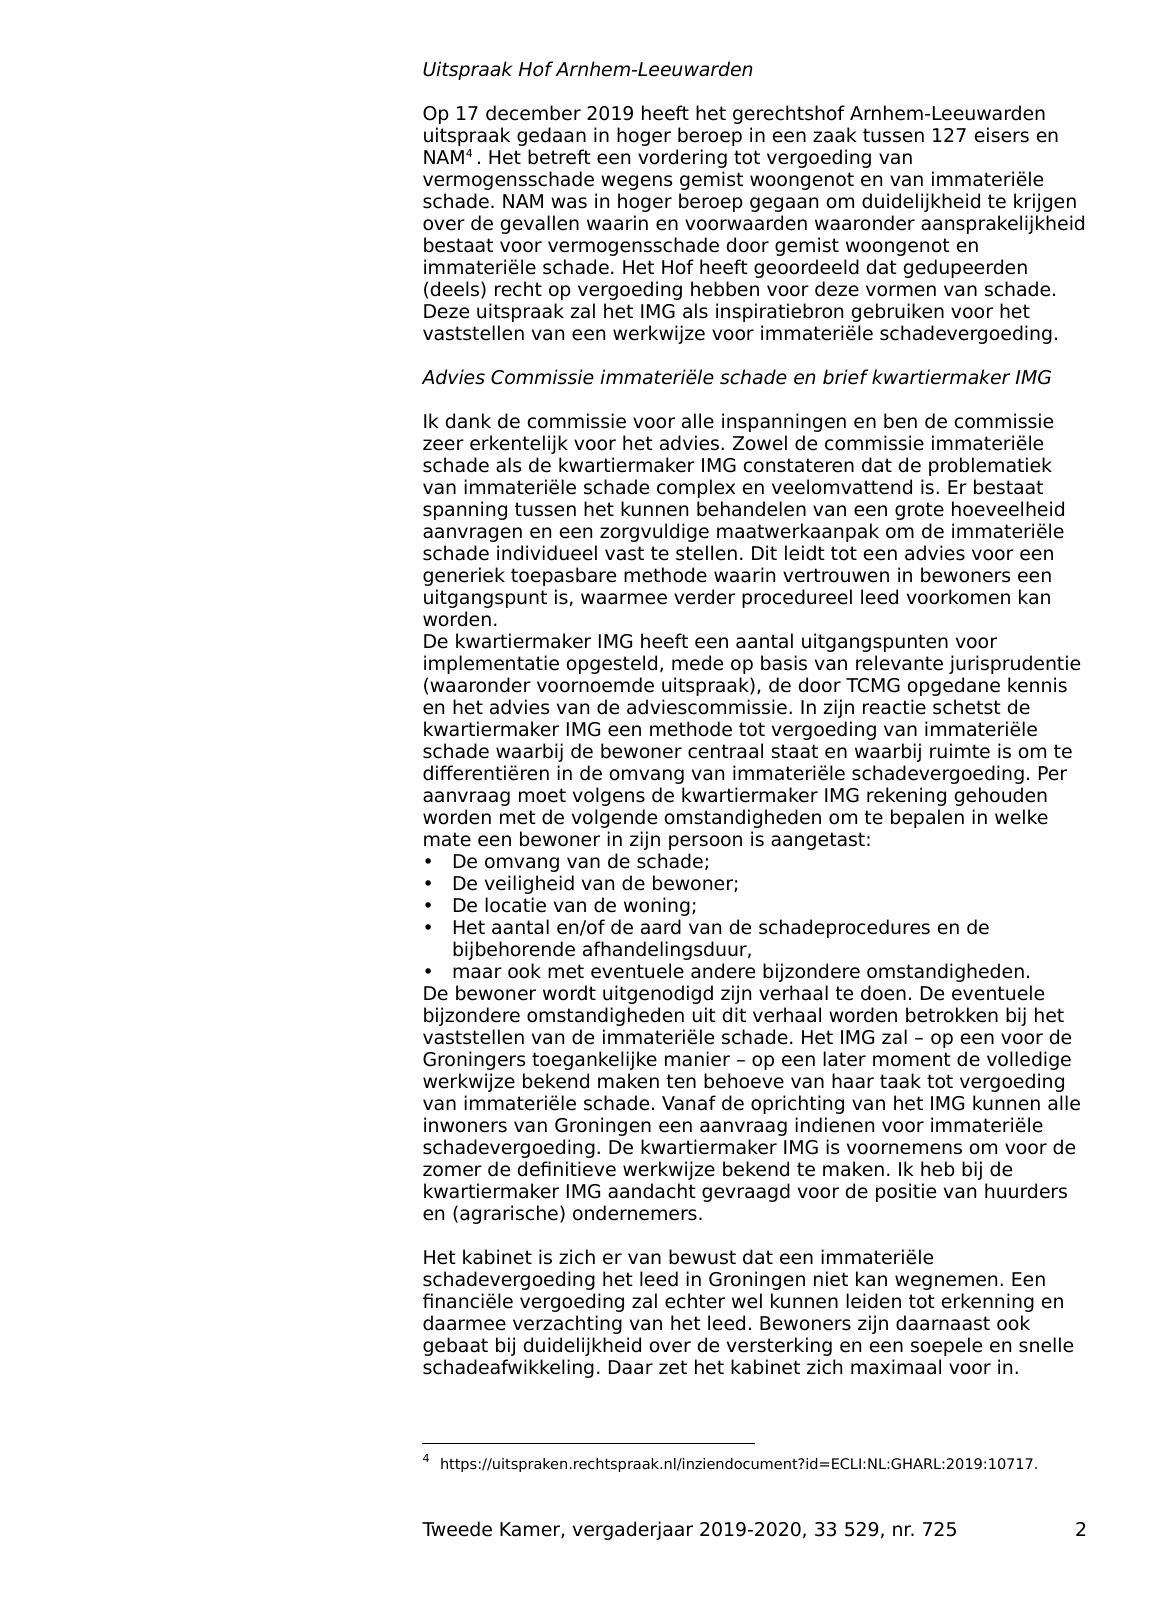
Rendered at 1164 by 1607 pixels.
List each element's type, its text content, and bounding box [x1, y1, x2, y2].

text Op 17 december 2019 heeft het gerechtshof Arnhem-Leeuwarden uitspraak gedaan in hoger beroep in een zaak tussen 127 eisers en NAM. Het betreft een vordering tot vergoeding van vermogensschade wegens gemist woongenot en van immateriële schade. NAM was in hoger beroep gegaan om duidelijkheid te krijgen over de gevallen waarin en voorwaarden waaronder aansprakelijkheid bestaat voor vermogensschade door gemist woongenot en immateriële schade. Het Hof heeft geoordeeld dat gedupeerden (deels) recht op vergoeding hebben voor deze vormen van schade. Deze uitspraak zal het IMG als inspiratiebron gebruiken voor het vaststellen van een werkwijze voor immateriële schadevergoeding. [422, 103, 1087, 345]
text • De locatie van de woning; [422, 895, 1087, 917]
text Het kabinet is zich er van bewust dat een immateriële schadevergoeding het leed in Groningen niet kan wegnemen. Een financiële vergoeding zal echter wel kunnen leiden tot erkenning en daarmee verzachting van het leed. Bewoners zijn daarnaast ook gebaat bij duidelijkheid over de versterking en een soepele en snelle schadeafwikkeling. Daar zet het kabinet zich maximaal voor in. [422, 1247, 1087, 1379]
text https://uitspraken.rechtspraak.nl/inziendocument?id=ECLI:NL:GHARL:2019:10717. [422, 1452, 1087, 1474]
text • De veiligheid van de bewoner; [422, 873, 1087, 895]
text • maar ook met eventuele andere bijzondere omstandigheden. [422, 961, 1087, 983]
text De bewoner wordt uitgenodigd zijn verhaal te doen. De eventuele bijzondere omstandigheden uit dit verhaal worden betrokken bij het vaststellen van de immateriële schade. Het IMG zal – op een voor de Groningers toegankelijke manier – op een later moment de volledige werkwijze bekend maken ten behoeve van haar taak tot vergoeding van immateriële schade. Vanaf de oprichting van het IMG kunnen alle inwoners van Groningen een aanvraag indienen voor immateriële schadevergoeding. De kwartiermaker IMG is voornemens om voor de zomer de definitieve werkwijze bekend te maken. Ik heb bij de kwartiermaker IMG aandacht gevraagd voor de positie van huurders en (agrarische) ondernemers. [422, 983, 1087, 1224]
subtitle Uitspraak Hof Arnhem-Leeuwarden [422, 59, 1087, 81]
subtitle Advies Commissie immateriële schade en brief kwartiermaker IMG [422, 367, 1087, 389]
text • De omvang van de schade; [422, 851, 1087, 873]
text • Het aantal en/of de aard van de schadeprocedures en de bijbehorende afhandelingsduur, [422, 917, 1087, 961]
text De kwartiermaker IMG heeft een aantal uitgangspunten voor implementatie opgesteld, mede op basis van relevante jurisprudentie (waaronder voornoemde uitspraak), de door TCMG opgedane kennis en het advies van de adviescommissie. In zijn reactie schetst de kwartiermaker IMG een methode tot vergoeding van immateriële schade waarbij de bewoner centraal staat en waarbij ruimte is om te differentiëren in de omvang van immateriële schadevergoeding. Per aanvraag moet volgens de kwartiermaker IMG rekening gehouden worden met de volgende omstandigheden om te bepalen in welke mate een bewoner in zijn persoon is aangetast: [422, 631, 1087, 851]
text Ik dank de commissie voor alle inspanningen en ben de commissie zeer erkentelijk voor het advies. Zowel de commissie immateriële schade als de kwartiermaker IMG constateren dat de problematiek van immateriële schade complex en veelomvattend is. Er bestaat spanning tussen het kunnen behandelen van een grote hoeveelheid aanvragen en een zorgvuldige maatwerkaanpak om de immateriële schade individueel vast te stellen. Dit leidt tot een advies voor een generiek toepasbare methode waarin vertrouwen in bewoners een uitgangspunt is, waarmee verder procedureel leed voorkomen kan worden. [422, 411, 1087, 631]
